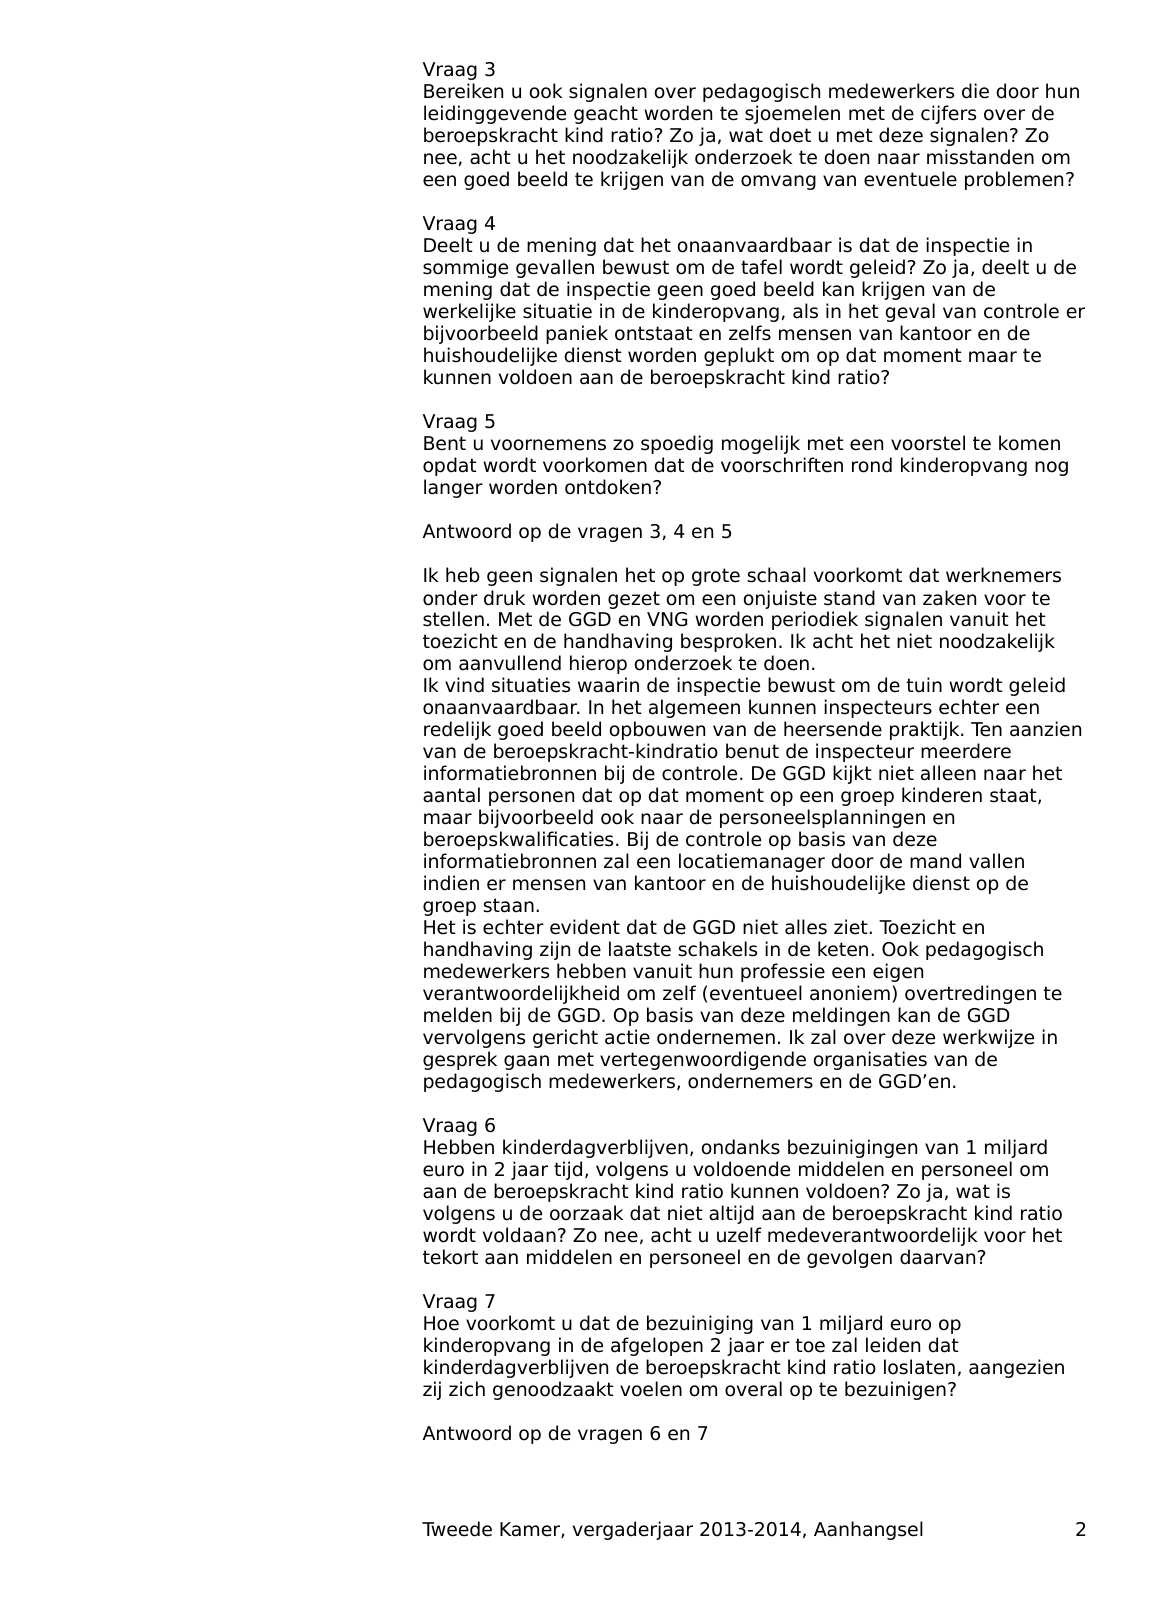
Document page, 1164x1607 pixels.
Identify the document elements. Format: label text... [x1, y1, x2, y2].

text Vraag 3 [422, 59, 1087, 81]
text Vraag 6 [422, 1115, 1087, 1137]
text Het is echter evident dat de GGD niet alles ziet. Toezicht en handhaving zijn de laatste schakels in de keten. Ook pedagogisch medewerkers hebben vanuit hun professie een eigen verantwoordelijkheid om zelf (eventueel anoniem) overtredingen te melden bij de GGD. Op basis van deze meldingen kan de GGD vervolgens gericht actie ondernemen. Ik zal over deze werkwijze in gesprek gaan met vertegenwoordigende organisaties van de pedagogisch medewerkers, ondernemers en de GGD’en. [422, 917, 1087, 1093]
text Bereiken u ook signalen over pedagogisch medewerkers die door hun leidinggevende geacht worden te sjoemelen met de cijfers over de beroepskracht kind ratio? Zo ja, wat doet u met deze signalen? Zo nee, acht u het noodzakelijk onderzoek te doen naar misstanden om een goed beeld te krijgen van de omvang van eventuele problemen? [422, 81, 1087, 191]
text Antwoord op de vragen 6 en 7 [422, 1423, 1087, 1445]
text Deelt u de mening dat het onaanvaardbaar is dat de inspectie in sommige gevallen bewust om de tafel wordt geleid? Zo ja, deelt u de mening dat de inspectie geen goed beeld kan krijgen van de werkelijke situatie in de kinderopvang, als in het geval van controle er bijvoorbeeld paniek ontstaat en zelfs mensen van kantoor en de huishoudelijke dienst worden geplukt om op dat moment maar te kunnen voldoen aan de beroepskracht kind ratio? [422, 235, 1087, 389]
text Vraag 4 [422, 213, 1087, 235]
text Hebben kinderdagverblijven, ondanks bezuinigingen van 1 miljard euro in 2 jaar tijd, volgens u voldoende middelen en personeel om aan de beroepskracht kind ratio kunnen voldoen? Zo ja, wat is volgens u de oorzaak dat niet altijd aan de beroepskracht kind ratio wordt voldaan? Zo nee, acht u uzelf medeverantwoordelijk voor het tekort aan middelen en personeel en de gevolgen daarvan? [422, 1137, 1087, 1269]
text Vraag 7 [422, 1291, 1087, 1313]
text Ik vind situaties waarin de inspectie bewust om de tuin wordt geleid onaanvaardbaar. In het algemeen kunnen inspecteurs echter een redelijk goed beeld opbouwen van de heersende praktijk. Ten aanzien van de beroepskracht-kindratio benut de inspecteur meerdere informatiebronnen bij de controle. De GGD kijkt niet alleen naar het aantal personen dat op dat moment op een groep kinderen staat, maar bijvoorbeeld ook naar de personeelsplanningen en beroepskwalificaties. Bij de controle op basis van deze informatiebronnen zal een locatiemanager door de mand vallen indien er mensen van kantoor en de huishoudelijke dienst op de groep staan. [422, 675, 1087, 917]
text Bent u voornemens zo spoedig mogelijk met een voorstel te komen opdat wordt voorkomen dat de voorschriften rond kinderopvang nog langer worden ontdoken? [422, 433, 1087, 499]
text Hoe voorkomt u dat de bezuiniging van 1 miljard euro op kinderopvang in de afgelopen 2 jaar er toe zal leiden dat kinderdagverblijven de beroepskracht kind ratio loslaten, aangezien zij zich genoodzaakt voelen om overal op te bezuinigen? [422, 1313, 1087, 1401]
text Vraag 5 [422, 411, 1087, 433]
text Ik heb geen signalen het op grote schaal voorkomt dat werknemers onder druk worden gezet om een onjuiste stand van zaken voor te stellen. Met de GGD en VNG worden periodiek signalen vanuit het toezicht en de handhaving besproken. Ik acht het niet noodzakelijk om aanvullend hierop onderzoek te doen. [422, 565, 1087, 675]
text Antwoord op de vragen 3, 4 en 5 [422, 521, 1087, 543]
